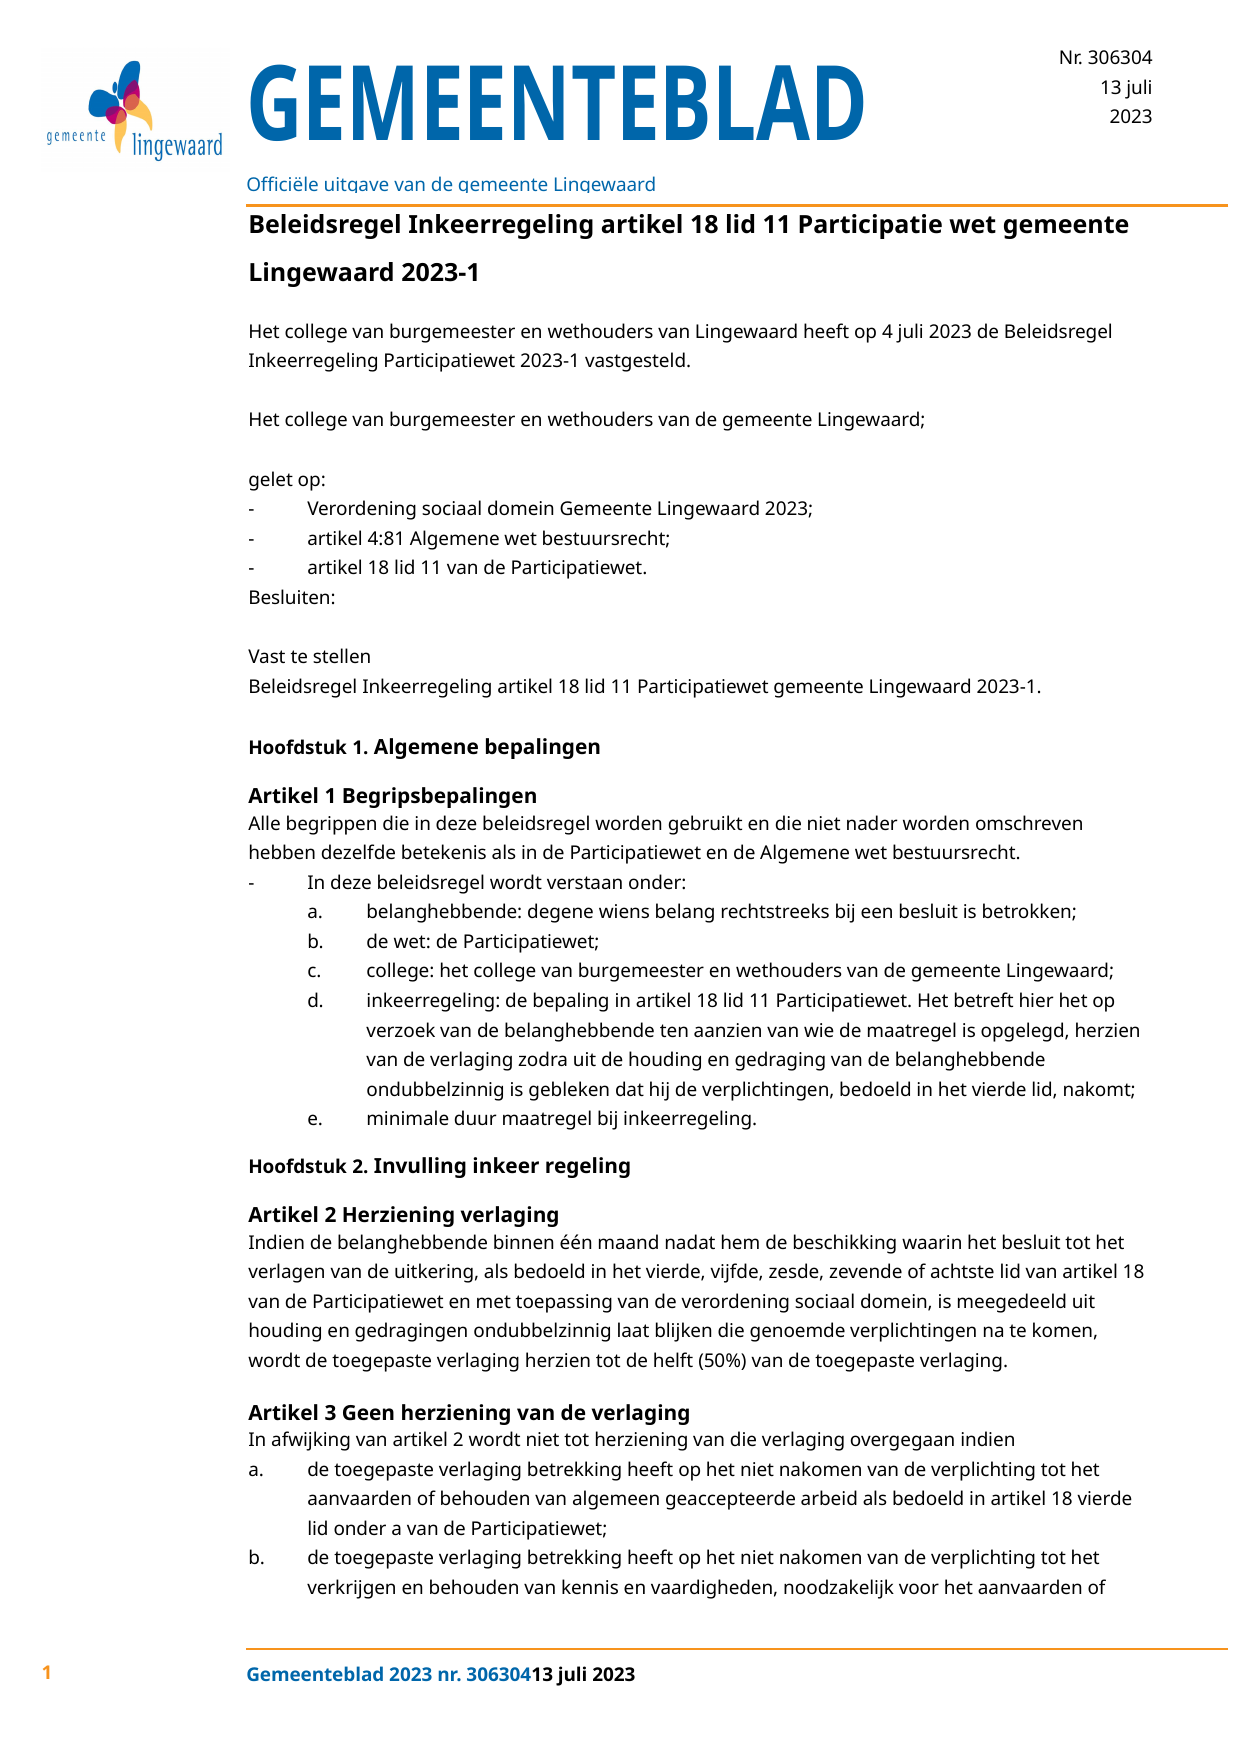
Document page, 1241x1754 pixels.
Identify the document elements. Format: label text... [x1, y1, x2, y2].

list de wet: de Participatiewet; [307, 928, 1152, 954]
text Indien de belanghebbende binnen één maand nadat hem de beschikking waarin het besluit tot het verlagen van de uitkering, als bedoeld in het vierde, vijfde, zesde, zevende of achtste lid van artikel 18 van de Participatiewet en met toepassing van de verordening sociaal domein, is meegedeeld uit houding en gedragingen ondubbelzinnig laat blijken die genoemde verplichtingen na te komen, wordt de toegepaste verlaging herzien tot de helft (50%) van de toegepaste verlaging. [248, 1229, 1152, 1373]
list de toegepaste verlaging betrekking heeft op het niet nakomen van de verplichting tot het verkrijgen en behouden van kennis en vaardigheden, noodzakelijk voor het aanvaarden of [248, 1544, 1152, 1600]
list artikel 4:81 Algemene wet bestuursrecht; [248, 525, 1152, 551]
list minimale duur maatregel bij inkeerregeling. [307, 1106, 1152, 1131]
list Verordening sociaal domein Gemeente Lingewaard 2023; [248, 495, 1152, 521]
list inkeerregeling: de bepaling in artikel 18 lid 11 Participatiewet. Het betreft hier het op verzoek van de belanghebbende ten aanzien van wie de maatregel is opgelegd, herzien van de verlaging zodra uit de houding en gedraging van de belanghebbende ondubbelzinnig is gebleken dat hij de verplichtingen, bedoeld in het vierde lid, nakomt; [307, 987, 1152, 1102]
text Besluiten: [248, 584, 1152, 610]
text Hoofdstuk 1. Algemene bepalingen [248, 732, 1152, 761]
text In afwijking van artikel 2 wordt niet tot herziening van die verlaging overgegaan indien [248, 1426, 1152, 1452]
text Beleidsregel Inkeerregeling artikel 18 lid 11 Participatiewet gemeente Lingewaard 2023-1. [248, 673, 1152, 699]
text Het college van burgemeester en wethouders van de gemeente Lingewaard; [248, 407, 1152, 432]
text Artikel 2 Herziening verlaging [248, 1201, 1152, 1229]
text Artikel 1 Begripsbepalingen [248, 781, 1152, 810]
text Alle begrippen die in deze beleidsregel worden gebruikt en die niet nader worden omschreven hebben dezelfde betekenis als in de Participatiewet en de Algemene wet bestuursrecht. [248, 810, 1152, 865]
list belanghebbende: degene wiens belang rechtstreeks bij een besluit is betrokken; [307, 898, 1152, 924]
text gelet op: [248, 466, 1152, 492]
list In deze beleidsregel wordt verstaan onder: [248, 869, 1152, 895]
list artikel 18 lid 11 van de Participatiewet. [248, 554, 1152, 580]
text Beleidsregel Inkeerregeling artikel 18 lid 11 Participatie wet gemeente Lingewaard 2023-1 [248, 207, 1152, 288]
text Het college van burgemeester en wethouders van Lingewaard heeft op 4 juli 2023 de Beleidsregel Inkeerregeling Participatiewet 2023-1 vastgesteld. [248, 318, 1152, 373]
picture [41, 47, 231, 172]
text Vast te stellen [248, 643, 1152, 669]
text Hoofdstuk 2. Invulling inkeer regeling [248, 1151, 1152, 1180]
text Artikel 3 Geen herziening van de verlaging [248, 1398, 1152, 1426]
list college: het college van burgemeester en wethouders van de gemeente Lingewaard; [307, 958, 1152, 983]
list de toegepaste verlaging betrekking heeft op het niet nakomen van de verplichting tot het aanvaarden of behouden van algemeen geaccepteerde arbeid als bedoeld in artikel 18 vierde lid onder a van de Participatiewet; [248, 1456, 1152, 1541]
